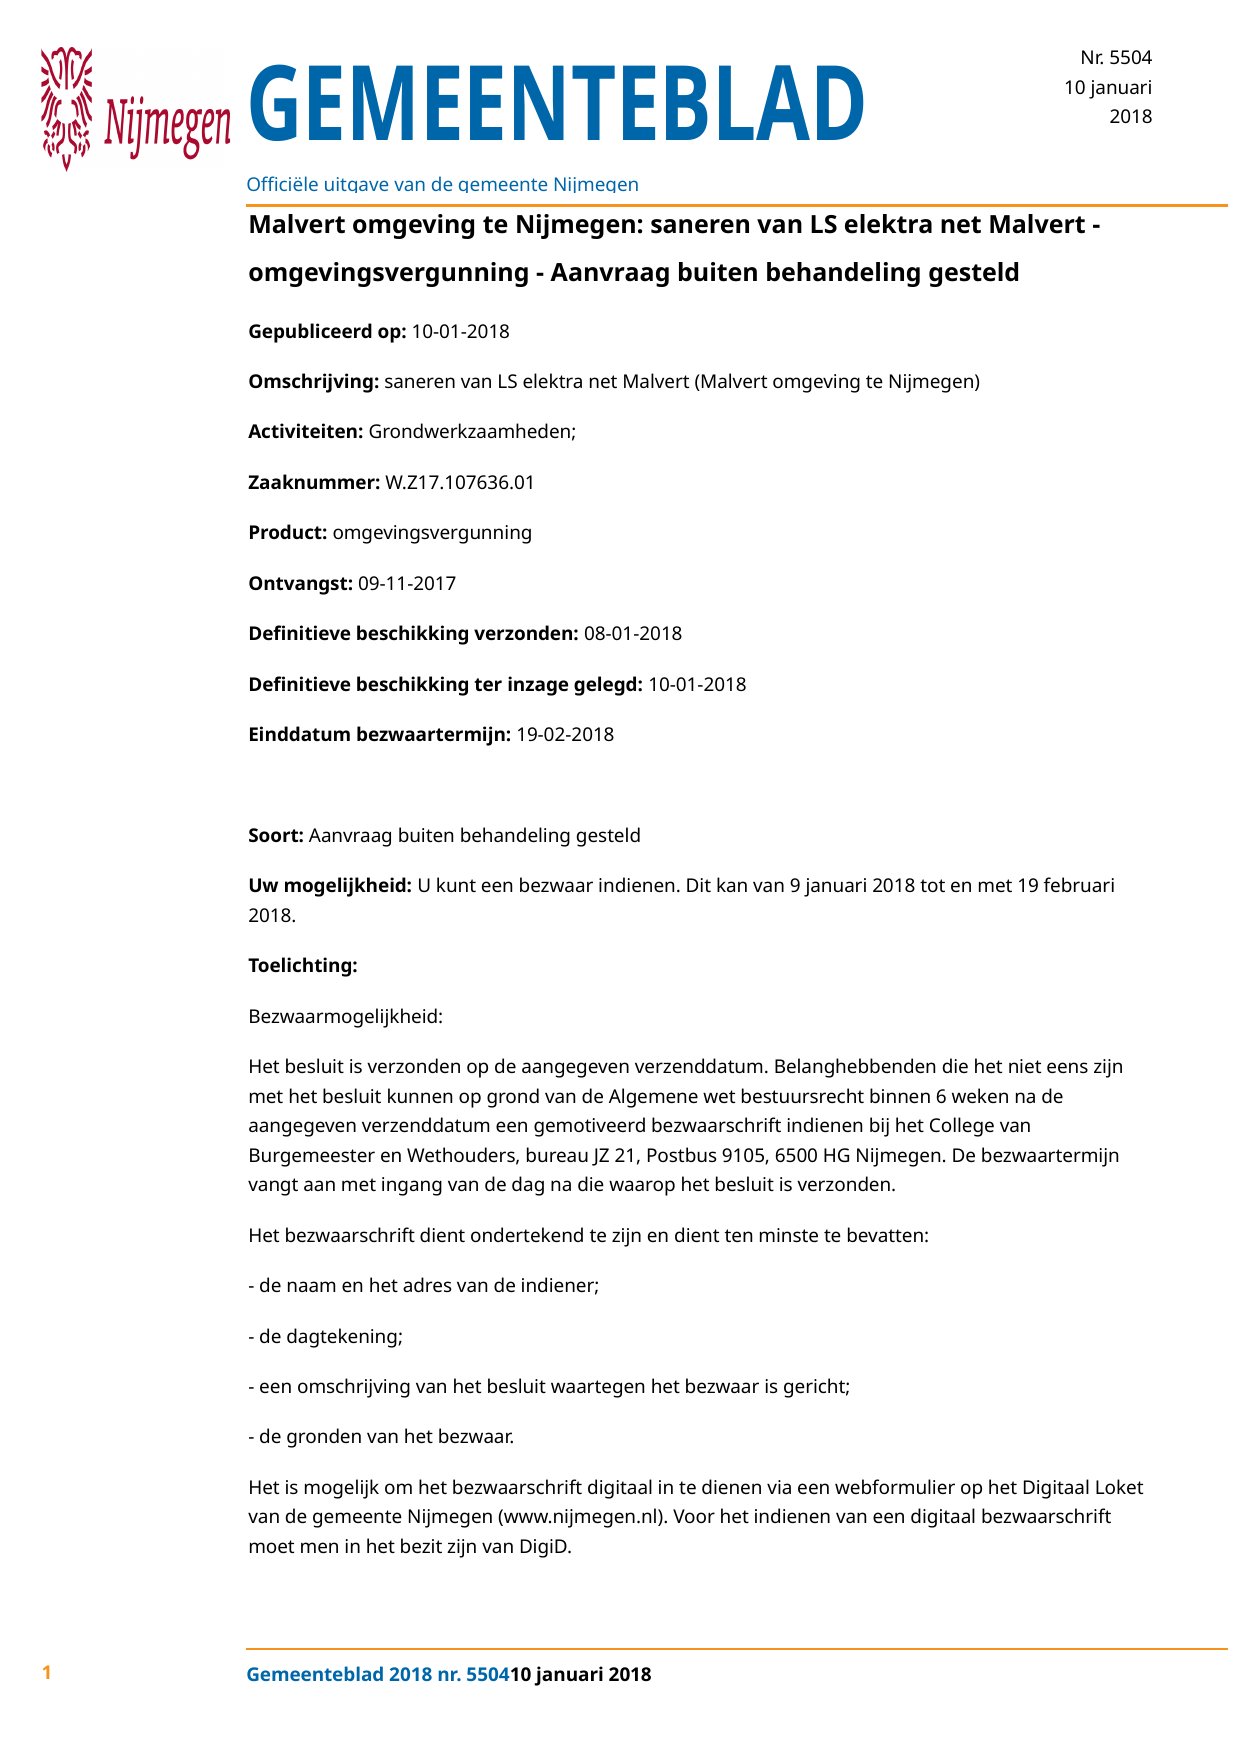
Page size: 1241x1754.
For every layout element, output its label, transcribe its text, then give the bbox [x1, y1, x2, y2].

text - een omschrijving van het besluit waartegen het bezwaar is gericht; [248, 1373, 1152, 1399]
text Einddatum bezwaartermijn: 19-02-2018 [248, 721, 1152, 747]
text Definitieve beschikking verzonden: 08-01-2018 [248, 620, 1152, 646]
picture [41, 47, 231, 172]
text Activiteiten: Grondwerkzaamheden; [248, 419, 1152, 444]
text Definitieve beschikking ter inzage gelegd: 10-01-2018 [248, 671, 1152, 697]
text Uw mogelijkheid: U kunt een bezwaar indienen. Dit kan van 9 januari 2018 tot en met 19 februari 2018. [248, 872, 1152, 928]
text Het bezwaarschrift dient ondertekend te zijn en dient ten minste te bevatten: [248, 1222, 1152, 1248]
text Soort: Aanvraag buiten behandeling gesteld [248, 822, 1152, 848]
text Malvert omgeving te Nijmegen: saneren van LS elektra net Malvert - omgevingsvergunning - Aanvraag buiten behandeling gesteld [248, 207, 1152, 288]
text Het besluit is verzonden op de aangegeven verzenddatum. Belanghebbenden die het niet eens zijn met het besluit kunnen op grond van de Algemene wet bestuursrecht binnen 6 weken na de aangegeven verzenddatum een gemotiveerd bezwaarschrift indienen bij het College van Burgemeester en Wethouders, bureau JZ 21, Postbus 9105, 6500 HG Nijmegen. De bezwaartermijn vangt aan met ingang van de dag na die waarop het besluit is verzonden. [248, 1053, 1152, 1197]
text Toelichting: [248, 952, 1152, 978]
text Omschrijving: saneren van LS elektra net Malvert (Malvert omgeving te Nijmegen) [248, 368, 1152, 394]
text - de naam en het adres van de indiener; [248, 1272, 1152, 1298]
text Product: omgevingsvergunning [248, 519, 1152, 545]
text - de dagtekening; [248, 1323, 1152, 1349]
text Zaaknummer: W.Z17.107636.01 [248, 469, 1152, 495]
text - de gronden van het bezwaar. [248, 1424, 1152, 1449]
text Gepubliceerd op: 10-01-2018 [248, 318, 1152, 344]
text Het is mogelijk om het bezwaarschrift digitaal in te dienen via een webformulier op het Digitaal Loket van de gemeente Nijmegen (www.nijmegen.nl). Voor het indienen van een digitaal bezwaarschrift moet men in het bezit zijn van DigiD. [248, 1474, 1152, 1559]
text Bezwaarmogelijkheid: [248, 1003, 1152, 1029]
text Ontvangst: 09-11-2017 [248, 570, 1152, 596]
